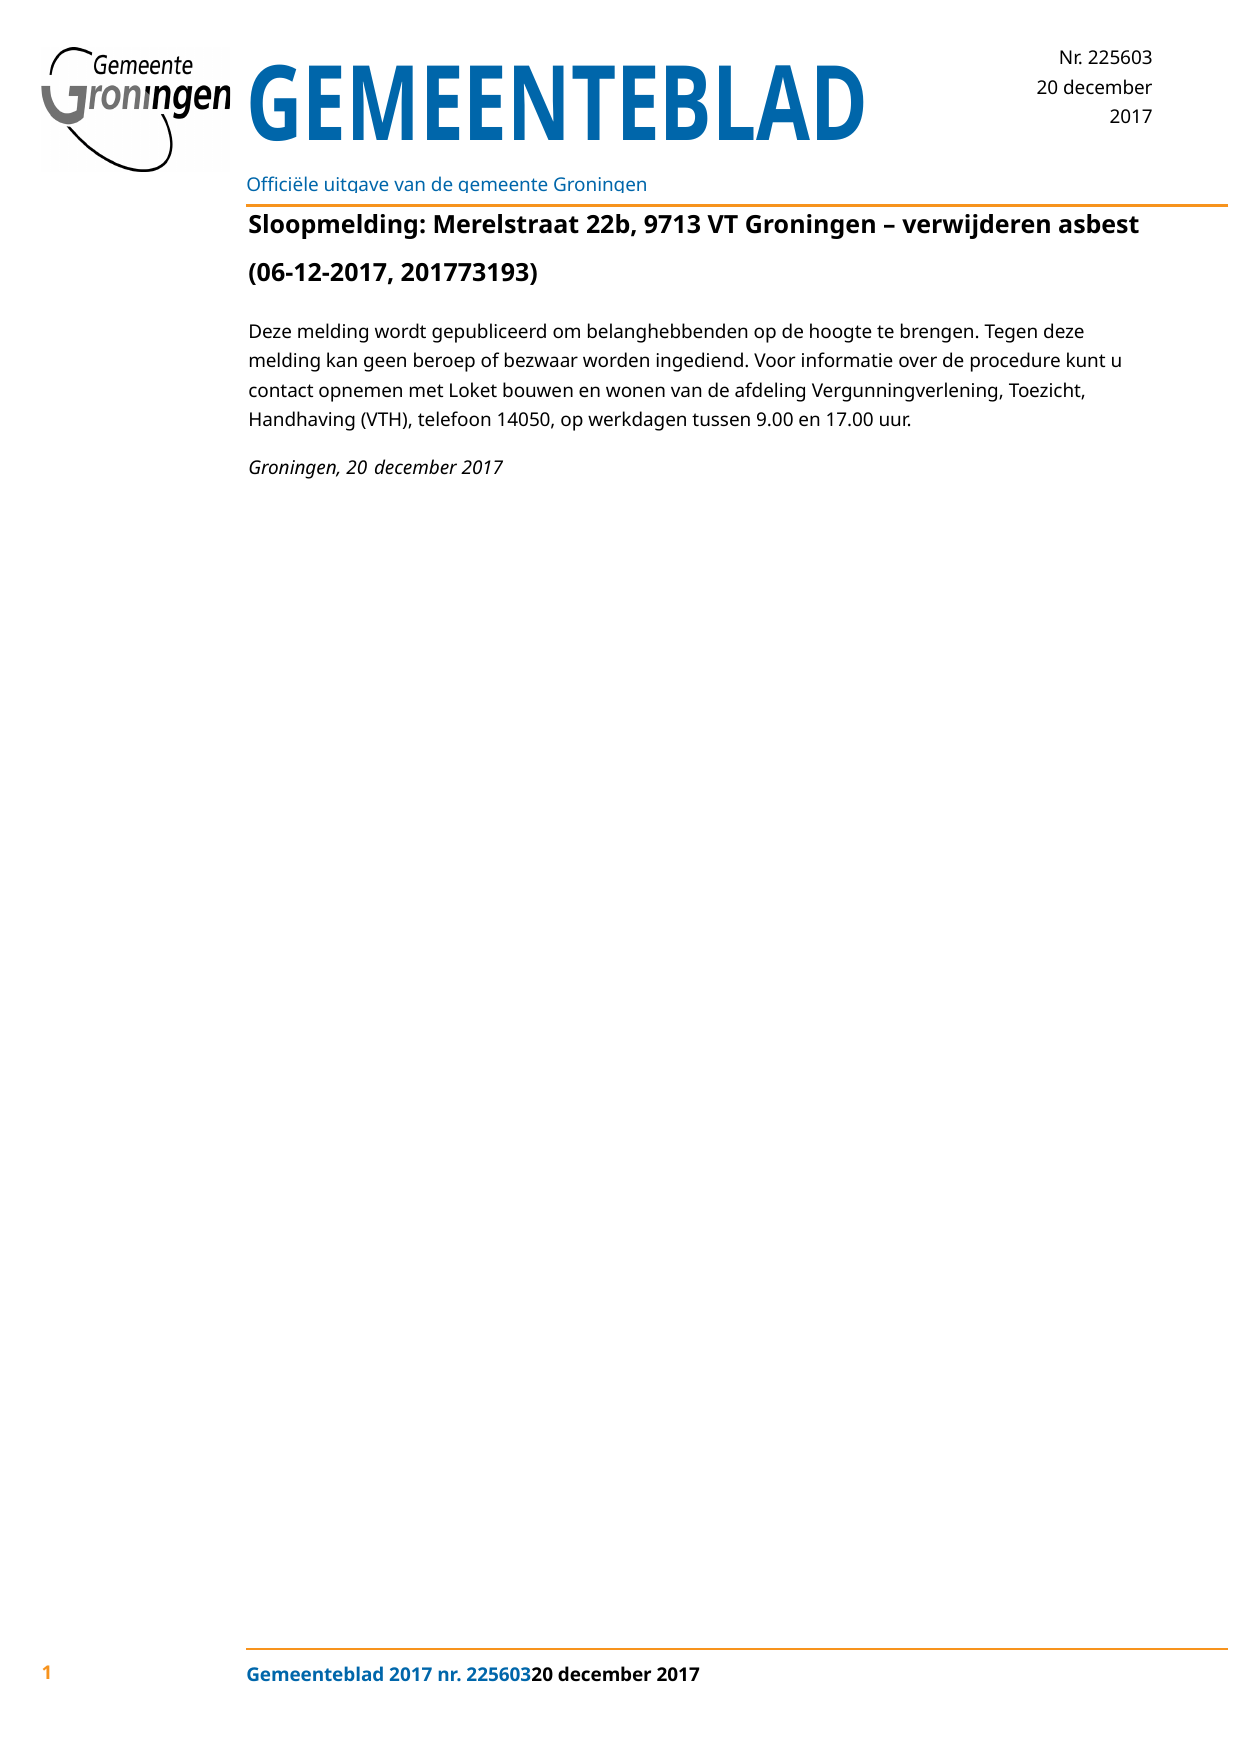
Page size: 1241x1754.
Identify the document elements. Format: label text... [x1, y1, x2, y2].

text Deze melding wordt gepubliceerd om belanghebbenden op de hoogte te brengen. Tegen deze melding kan geen beroep of bezwaar worden ingediend. Voor informatie over de procedure kunt u contact opnemen met Loket bouwen en wonen van de afdeling Vergunningverlening, Toezicht, Handhaving (VTH), telefoon 14050, op werkdagen tussen 9.00 en 17.00 uur. [248, 318, 1152, 432]
text Sloopmelding: Merelstraat 22b, 9713 VT Groningen – verwijderen asbest (06-12-2017, 201773193) [248, 207, 1152, 288]
picture [41, 47, 231, 172]
text Groningen, 20 december 2017 [248, 454, 1152, 480]
